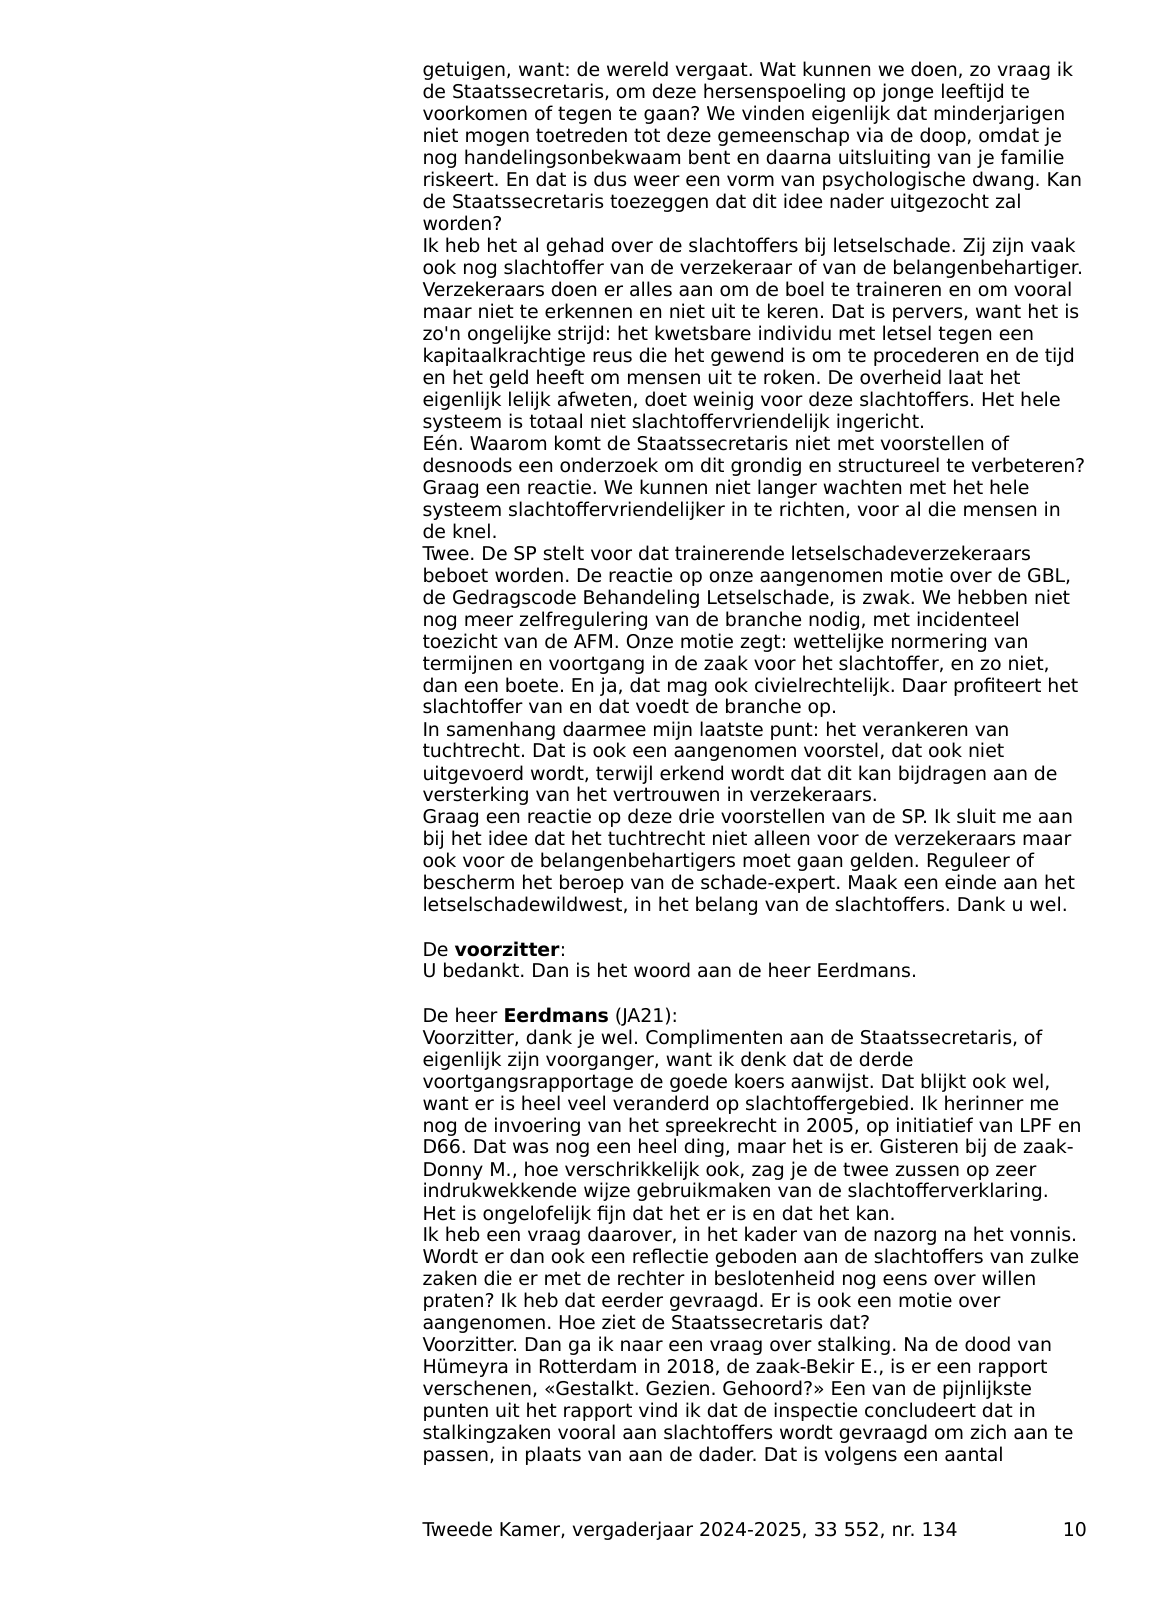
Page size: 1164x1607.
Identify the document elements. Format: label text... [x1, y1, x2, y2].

text Graag een reactie op deze drie voorstellen van de SP. Ik sluit me aan bij het idee dat het tuchtrecht niet alleen voor de verzekeraars maar ook voor de belangenbehartigers moet gaan gelden. Reguleer of bescherm het beroep van de schade-expert. Maak een einde aan het letselschadewildwest, in het belang van de slachtoffers. Dank u wel. [422, 806, 1087, 916]
text getuigen, want: de wereld vergaat. Wat kunnen we doen, zo vraag ik de Staatssecretaris, om deze hersenspoeling op jonge leeftijd te voorkomen of tegen te gaan? We vinden eigenlijk dat minderjarigen niet mogen toetreden tot deze gemeenschap via de doop, omdat je nog handelingsonbekwaam bent en daarna uitsluiting van je familie riskeert. En dat is dus weer een vorm van psychologische dwang. Kan de Staatssecretaris toezeggen dat dit idee nader uitgezocht zal worden? [422, 59, 1087, 235]
text Voorzitter, dank je wel. Complimenten aan de Staatssecretaris, of eigenlijk zijn voorganger, want ik denk dat de derde voortgangsrapportage de goede koers aanwijst. Dat blijkt ook wel, want er is heel veel veranderd op slachtoffergebied. Ik herinner me nog de invoering van het spreekrecht in 2005, op initiatief van LPF en D66. Dat was nog een heel ding, maar het is er. Gisteren bij de zaak-Donny M., hoe verschrikkelijk ook, zag je de twee zussen op zeer indrukwekkende wijze gebruikmaken van de slachtofferverklaring. Het is ongelofelijk fijn dat het er is en dat het kan. [422, 1027, 1087, 1224]
text De voorzitter: [422, 938, 1087, 960]
text Ik heb een vraag daarover, in het kader van de nazorg na het vonnis. Wordt er dan ook een reflectie geboden aan de slachtoffers van zulke zaken die er met de rechter in beslotenheid nog eens over willen praten? Ik heb dat eerder gevraagd. Er is ook een motie over aangenomen. Hoe ziet de Staatssecretaris dat? [422, 1224, 1087, 1334]
text Voorzitter. Dan ga ik naar een vraag over stalking. Na de dood van Hümeyra in Rotterdam in 2018, de zaak-Bekir E., is er een rapport verschenen, «Gestalkt. Gezien. Gehoord?» Een van de pijnlijkste punten uit het rapport vind ik dat de inspectie concludeert dat in stalkingzaken vooral aan slachtoffers wordt gevraagd om zich aan te passen, in plaats van aan de dader. Dat is volgens een aantal [422, 1334, 1087, 1466]
text De heer Eerdmans (JA21): [422, 1004, 1087, 1027]
text In samenhang daarmee mijn laatste punt: het verankeren van tuchtrecht. Dat is ook een aangenomen voorstel, dat ook niet uitgevoerd wordt, terwijl erkend wordt dat dit kan bijdragen aan de versterking van het vertrouwen in verzekeraars. [422, 718, 1087, 806]
text U bedankt. Dan is het woord aan de heer Eerdmans. [422, 960, 1087, 982]
text Eén. Waarom komt de Staatssecretaris niet met voorstellen of desnoods een onderzoek om dit grondig en structureel te verbeteren? Graag een reactie. We kunnen niet langer wachten met het hele systeem slachtoffervriendelijker in te richten, voor al die mensen in de knel. [422, 433, 1087, 543]
text Ik heb het al gehad over de slachtoffers bij letselschade. Zij zijn vaak ook nog slachtoffer van de verzekeraar of van de belangenbehartiger. Verzekeraars doen er alles aan om de boel te traineren en om vooral maar niet te erkennen en niet uit te keren. Dat is pervers, want het is zo'n ongelijke strijd: het kwetsbare individu met letsel tegen een kapitaalkrachtige reus die het gewend is om te procederen en de tijd en het geld heeft om mensen uit te roken. De overheid laat het eigenlijk lelijk afweten, doet weinig voor deze slachtoffers. Het hele systeem is totaal niet slachtoffervriendelijk ingericht. [422, 235, 1087, 433]
text Twee. De SP stelt voor dat trainerende letselschadeverzekeraars beboet worden. De reactie op onze aangenomen motie over de GBL, de Gedragscode Behandeling Letselschade, is zwak. We hebben niet nog meer zelfregulering van de branche nodig, met incidenteel toezicht van de AFM. Onze motie zegt: wettelijke normering van termijnen en voortgang in de zaak voor het slachtoffer, en zo niet, dan een boete. En ja, dat mag ook civielrechtelijk. Daar profiteert het slachtoffer van en dat voedt de branche op. [422, 543, 1087, 718]
